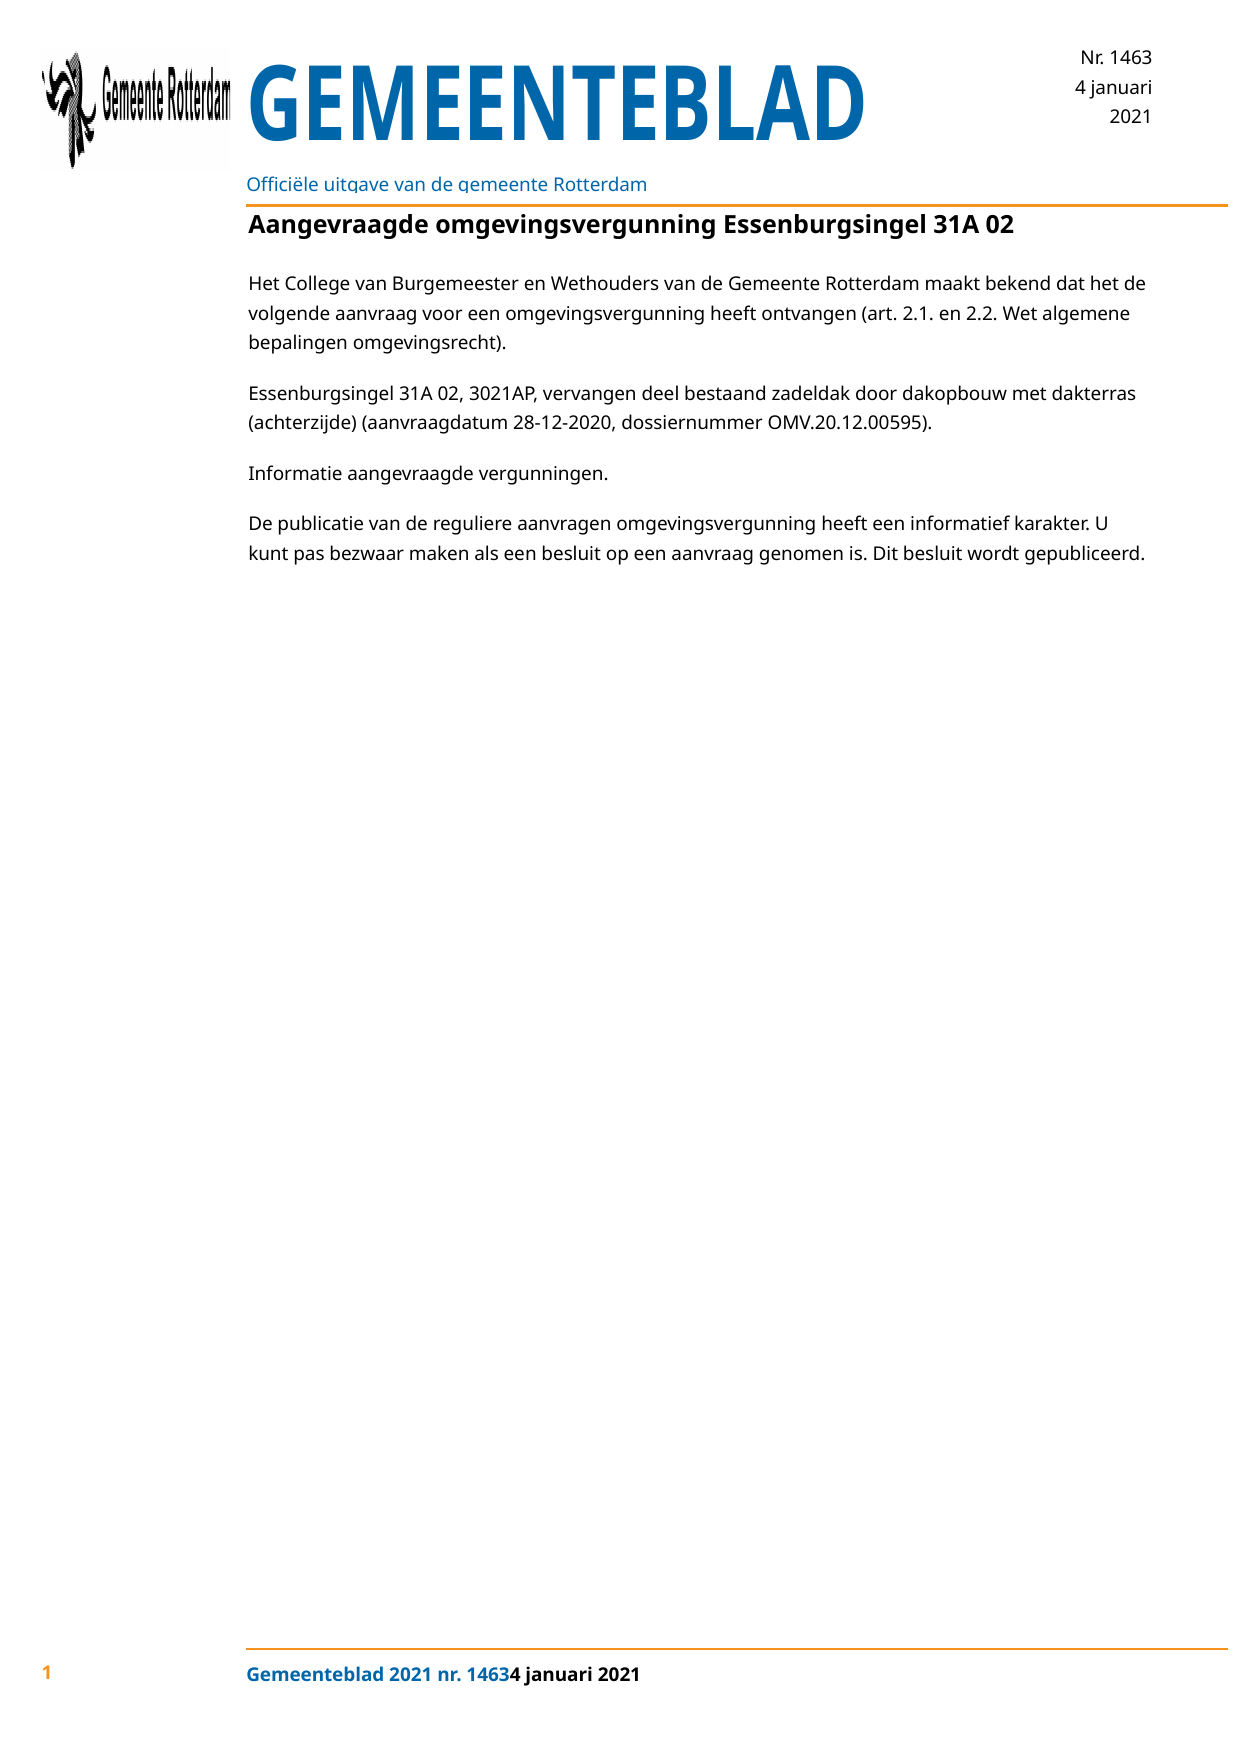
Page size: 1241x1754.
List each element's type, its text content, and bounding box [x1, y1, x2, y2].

text Essenburgsingel 31A 02, 3021AP, vervangen deel bestaand zadeldak door dakopbouw met dakterras (achterzijde) (aanvraagdatum 28-12-2020, dossiernummer OMV.20.12.00595). [248, 380, 1152, 435]
text Het College van Burgemeester en Wethouders van de Gemeente Rotterdam maakt bekend dat het de volgende aanvraag voor een omgevingsvergunning heeft ontvangen (art. 2.1. en 2.2. Wet algemene bepalingen omgevingsrecht). [248, 270, 1152, 355]
text Aangevraagde omgevingsvergunning Essenburgsingel 31A 02 [248, 207, 1152, 241]
text De publicatie van de reguliere aanvragen omgevingsvergunning heeft een informatief karakter. U kunt pas bezwaar maken als een besluit op een aanvraag genomen is. Dit besluit wordt gepubliceerd. [248, 510, 1152, 566]
text Informatie aangevraagde vergunningen. [248, 460, 1152, 486]
picture [41, 47, 231, 172]
